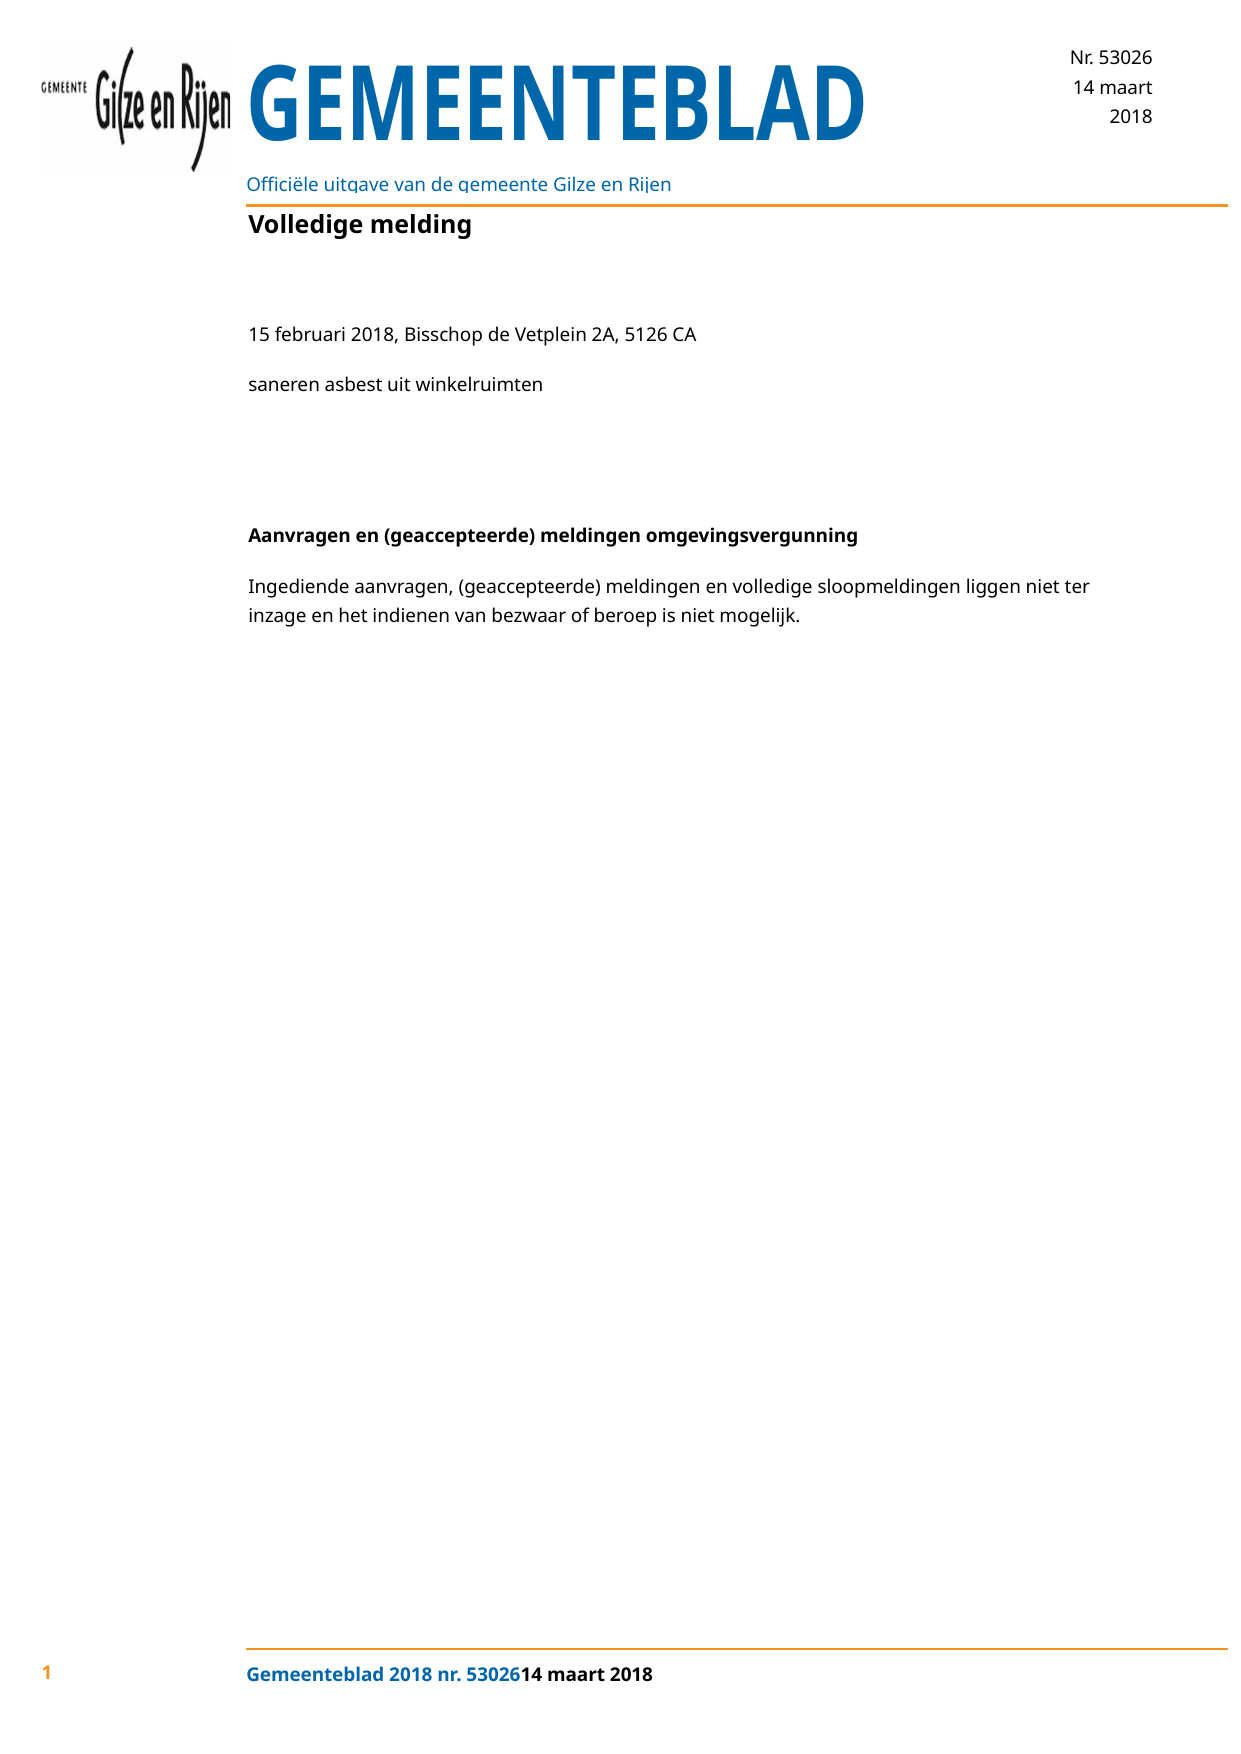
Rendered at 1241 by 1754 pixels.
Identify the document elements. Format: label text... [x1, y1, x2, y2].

text Aanvragen en (geaccepteerde) meldingen omgevingsvergunning [248, 522, 1152, 548]
picture [41, 47, 231, 172]
text Ingediende aanvragen, (geaccepteerde) meldingen en volledige sloopmeldingen liggen niet ter inzage en het indienen van bezwaar of beroep is niet mogelijk. [248, 573, 1152, 628]
text 15 februari 2018, Bisschop de Vetplein 2A, 5126 CA [248, 321, 1152, 346]
text Volledige melding [248, 207, 1152, 241]
text saneren asbest uit winkelruimten [248, 371, 1152, 397]
